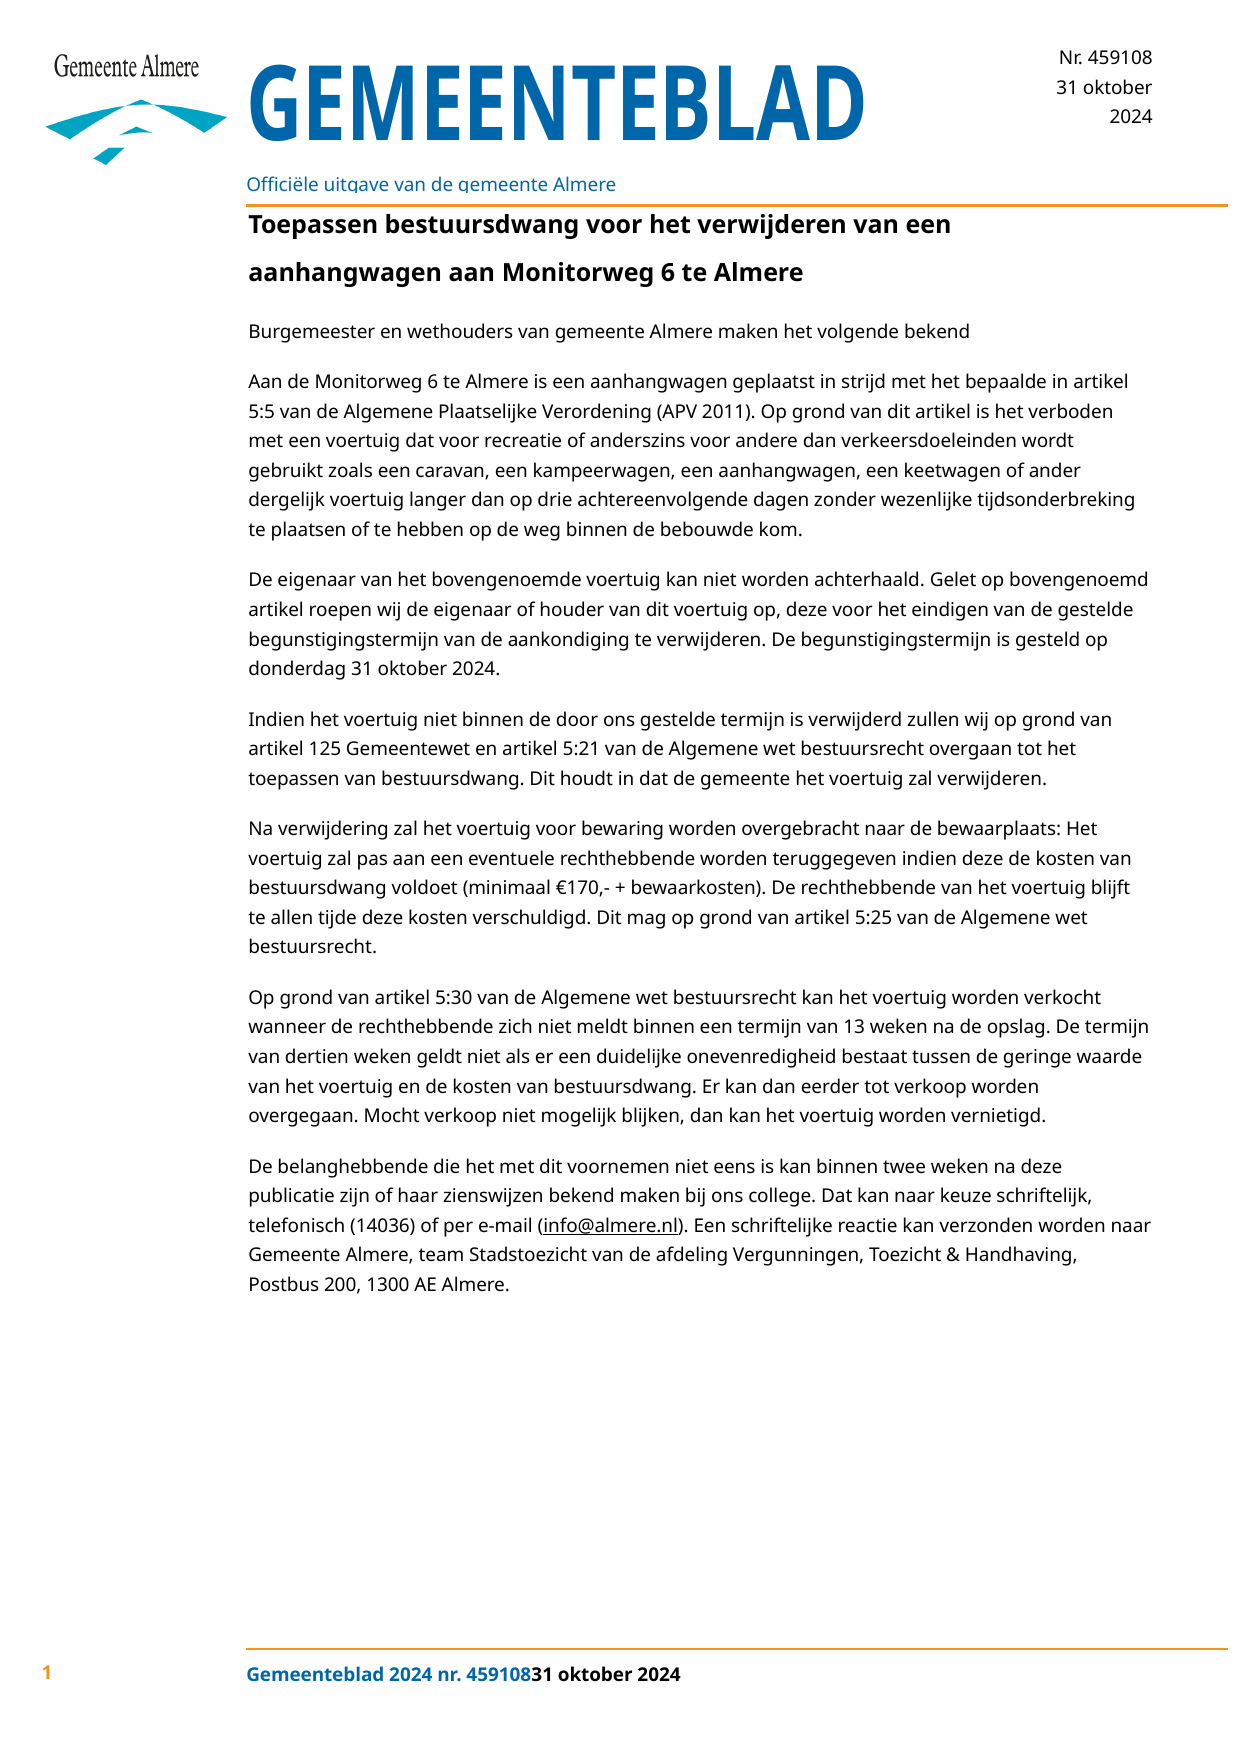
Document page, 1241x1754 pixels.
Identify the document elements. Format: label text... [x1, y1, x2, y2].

text Aan de Monitorweg 6 te Almere is een aanhangwagen geplaatst in strijd met het bepaalde in artikel 5:5 van de Algemene Plaatselijke Verordening (APV 2011). Op grond van dit artikel is het verboden met een voertuig dat voor recreatie of anderszins voor andere dan verkeersdoeleinden wordt gebruikt zoals een caravan, een kampeerwagen, een aanhangwagen, een keetwagen of ander dergelijk voertuig langer dan op drie achtereenvolgende dagen zonder wezenlijke tijdsonderbreking te plaatsen of te hebben op de weg binnen de bebouwde kom. [248, 368, 1152, 542]
text Op grond van artikel 5:30 van de Algemene wet bestuursrecht kan het voertuig worden verkocht wanneer de rechthebbende zich niet meldt binnen een termijn van 13 weken na de opslag. De termijn van dertien weken geldt niet als er een duidelijke onevenredigheid bestaat tussen de geringe waarde van het voertuig en de kosten van bestuursdwang. Er kan dan eerder tot verkoop worden overgegaan. Mocht verkoop niet mogelijk blijken, dan kan het voertuig worden vernietigd. [248, 984, 1152, 1128]
text De eigenaar van het bovengenoemde voertuig kan niet worden achterhaald. Gelet op bovengenoemd artikel roepen wij de eigenaar of houder van dit voertuig op, deze voor het eindigen van de gestelde begunstigingstermijn van de aankondiging te verwijderen. De begunstigingstermijn is gesteld op donderdag 31 oktober 2024. [248, 567, 1152, 681]
text Toepassen bestuursdwang voor het verwijderen van een aanhangwagen aan Monitorweg 6 te Almere [248, 207, 1152, 288]
text Na verwijdering zal het voertuig voor bewaring worden overgebracht naar de bewaarplaats: Het voertuig zal pas aan een eventuele rechthebbende worden teruggegeven indien deze de kosten van bestuursdwang voldoet (minimaal €170,- + bewaarkosten). De rechthebbende van het voertuig blijft te allen tijde deze kosten verschuldigd. Dit mag op grond van artikel 5:25 van de Algemene wet bestuursrecht. [248, 815, 1152, 959]
text Burgemeester en wethouders van gemeente Almere maken het volgende bekend [248, 318, 1152, 344]
picture [41, 47, 231, 172]
text Indien het voertuig niet binnen de door ons gestelde termijn is verwijderd zullen wij op grond van artikel 125 Gemeentewet en artikel 5:21 van de Algemene wet bestuursrecht overgaan tot het toepassen van bestuursdwang. Dit houdt in dat de gemeente het voertuig zal verwijderen. [248, 706, 1152, 791]
text De belanghebbende die het met dit voornemen niet eens is kan binnen twee weken na deze publicatie zijn of haar zienswijzen bekend maken bij ons college. Dat kan naar keuze schriftelijk, telefonisch (14036) of per e-mail (info@almere.nl). Een schriftelijke reactie kan verzonden worden naar Gemeente Almere, team Stadstoezicht van de afdeling Vergunningen, Toezicht & Handhaving, Postbus 200, 1300 AE Almere. [248, 1153, 1152, 1297]
